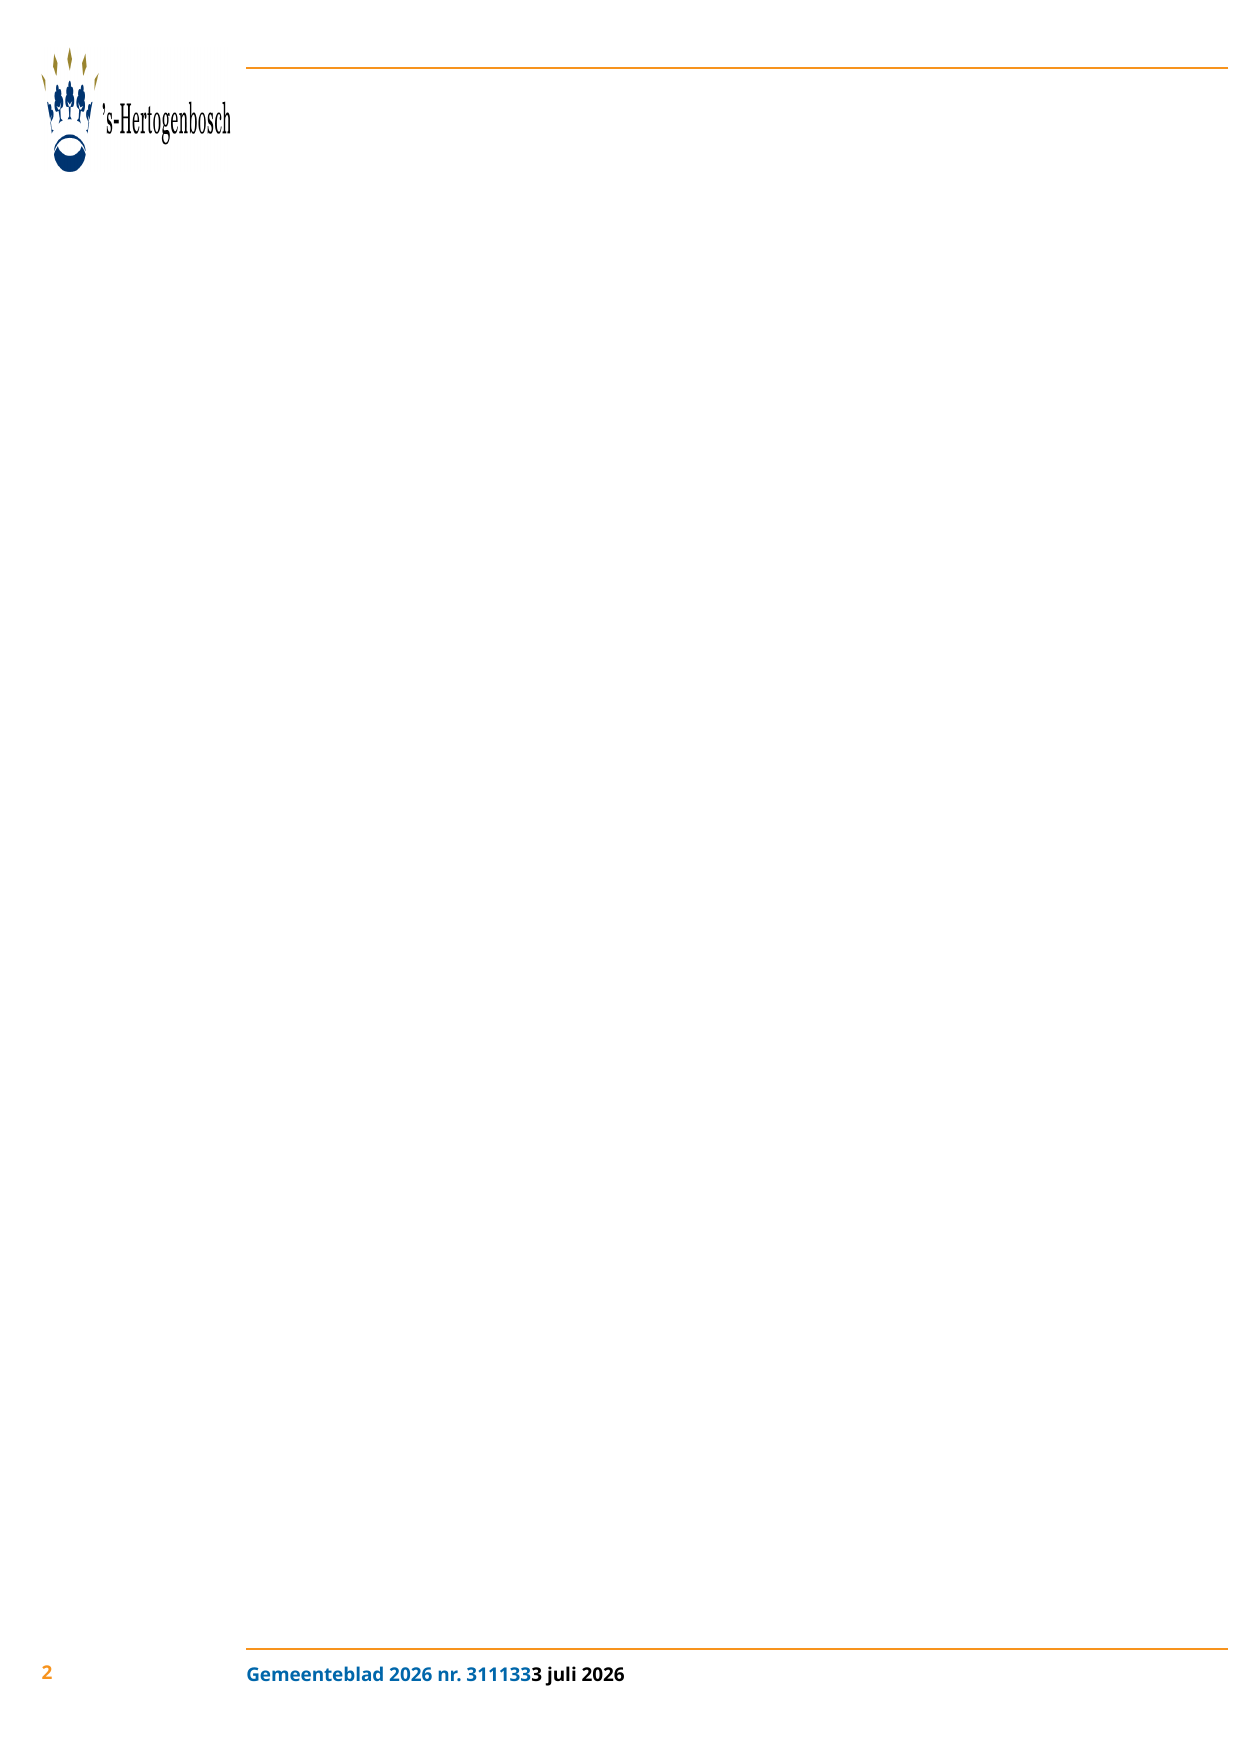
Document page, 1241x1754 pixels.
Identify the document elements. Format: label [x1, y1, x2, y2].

picture [41, 47, 231, 172]
